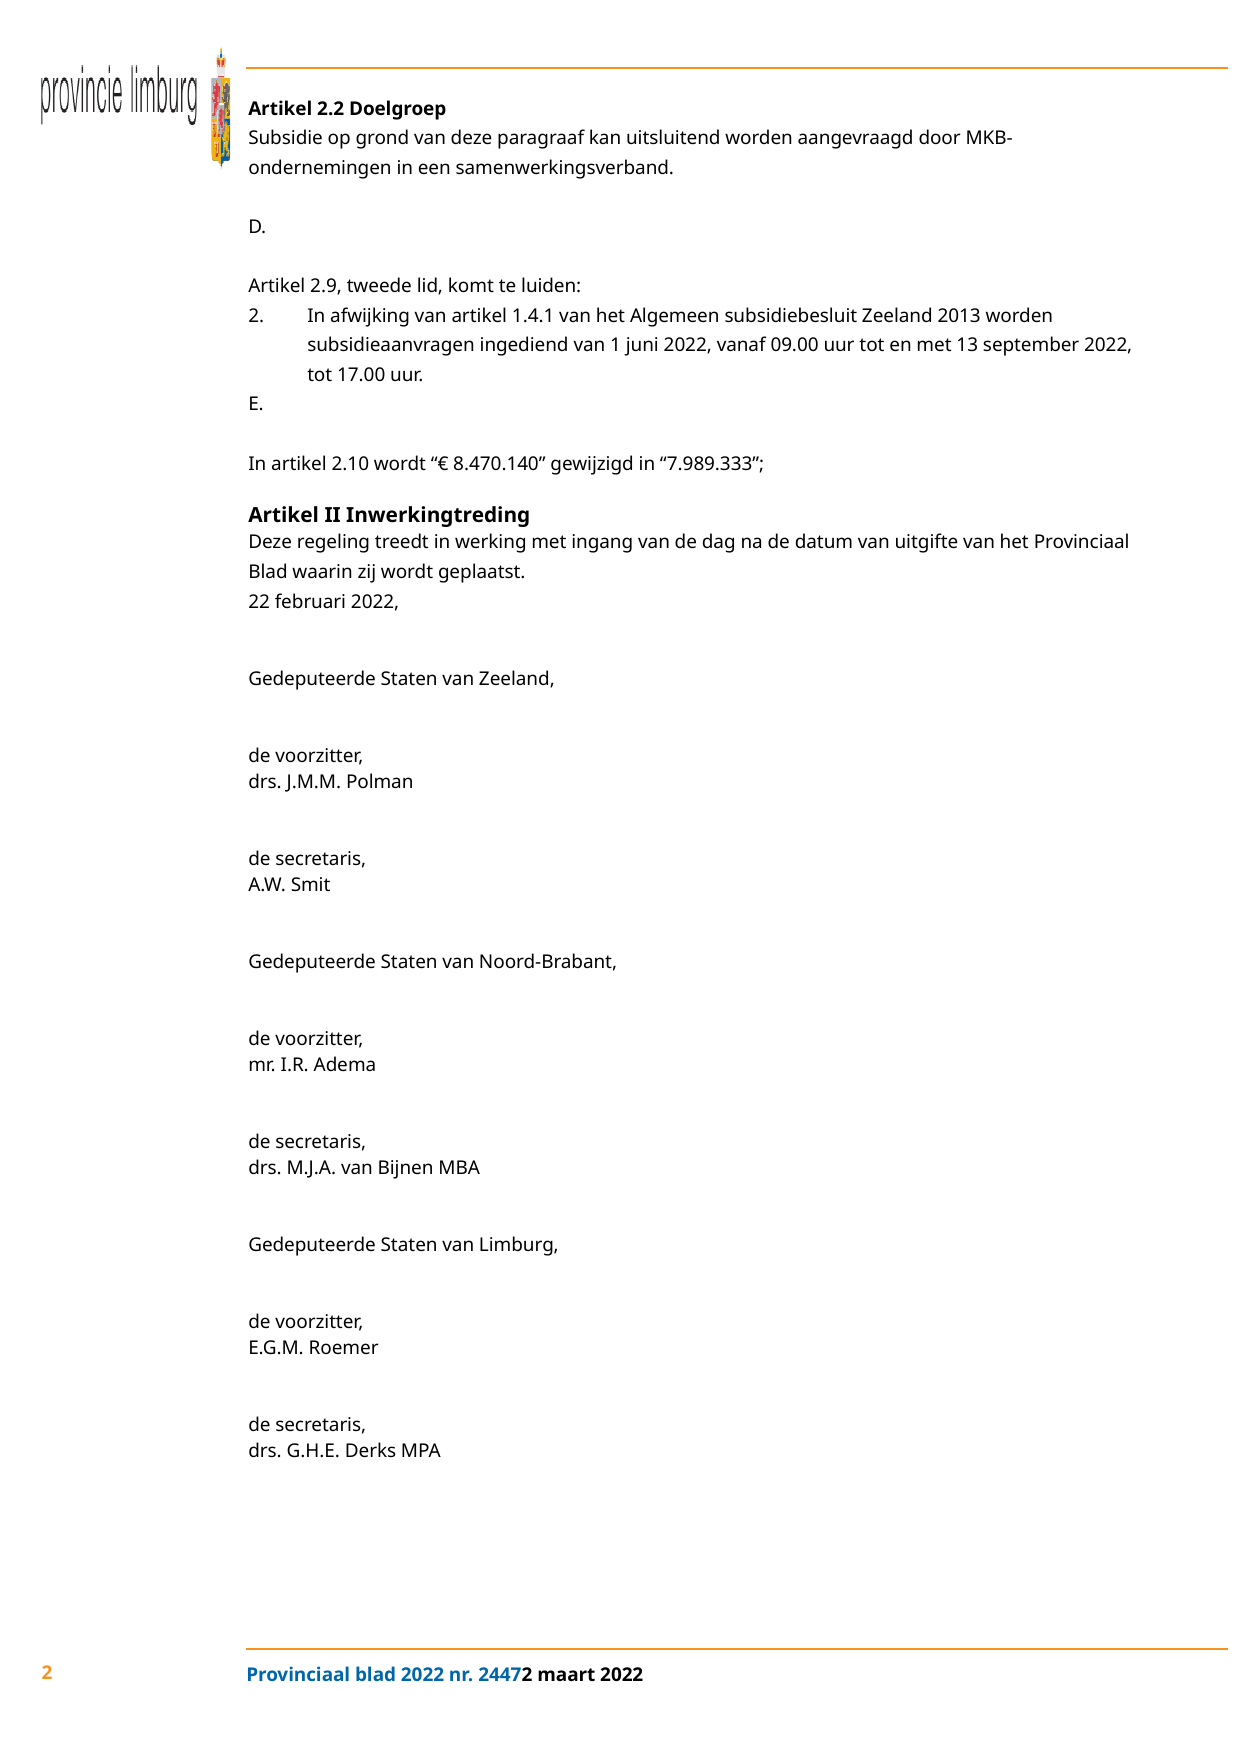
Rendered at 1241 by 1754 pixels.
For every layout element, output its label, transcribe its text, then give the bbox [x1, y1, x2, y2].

text de secretaris, [248, 1411, 1152, 1437]
text Gedeputeerde Staten van Limburg, [248, 1231, 1152, 1257]
text E. [248, 391, 1152, 416]
text Deze regeling treedt in werking met ingang van de dag na de datum van uitgifte van het Provinciaal Blad waarin zij wordt geplaatst. [248, 529, 1152, 584]
text mr. I.R. Adema [248, 1051, 1152, 1077]
text de secretaris, [248, 1128, 1152, 1154]
text de secretaris, [248, 845, 1152, 871]
text Artikel 2.9, tweede lid, komt te luiden: [248, 272, 1152, 298]
list In afwijking van artikel 1.4.1 van het Algemeen subsidiebesluit Zeeland 2013 worden subsidieaanvragen ingediend van 1 juni 2022, vanaf 09.00 uur tot en met 13 september 2022, tot 17.00 uur. [248, 302, 1152, 387]
text de voorzitter, [248, 742, 1152, 768]
text de voorzitter, [248, 1308, 1152, 1334]
text Artikel 2.2 Doelgroep [248, 95, 1152, 121]
text A.W. Smit [248, 871, 1152, 897]
text drs. J.M.M. Polman [248, 768, 1152, 794]
text E.G.M. Roemer [248, 1334, 1152, 1360]
text Subsidie op grond van deze paragraaf kan uitsluitend worden aangevraagd door MKB-ondernemingen in een samenwerkingsverband. [248, 124, 1152, 180]
text Gedeputeerde Staten van Zeeland, [248, 665, 1152, 691]
text drs. M.J.A. van Bijnen MBA [248, 1154, 1152, 1179]
text In artikel 2.10 wordt “€ 8.470.140” gewijzigd in “7.989.333”; [248, 450, 1152, 476]
text de voorzitter, [248, 1025, 1152, 1051]
text Artikel II Inwerkingtreding [248, 500, 1152, 529]
picture [41, 47, 231, 172]
text Gedeputeerde Staten van Noord-Brabant, [248, 948, 1152, 974]
text 22 februari 2022, [248, 588, 1152, 613]
text D. [248, 213, 1152, 239]
text drs. G.H.E. Derks MPA [248, 1437, 1152, 1463]
